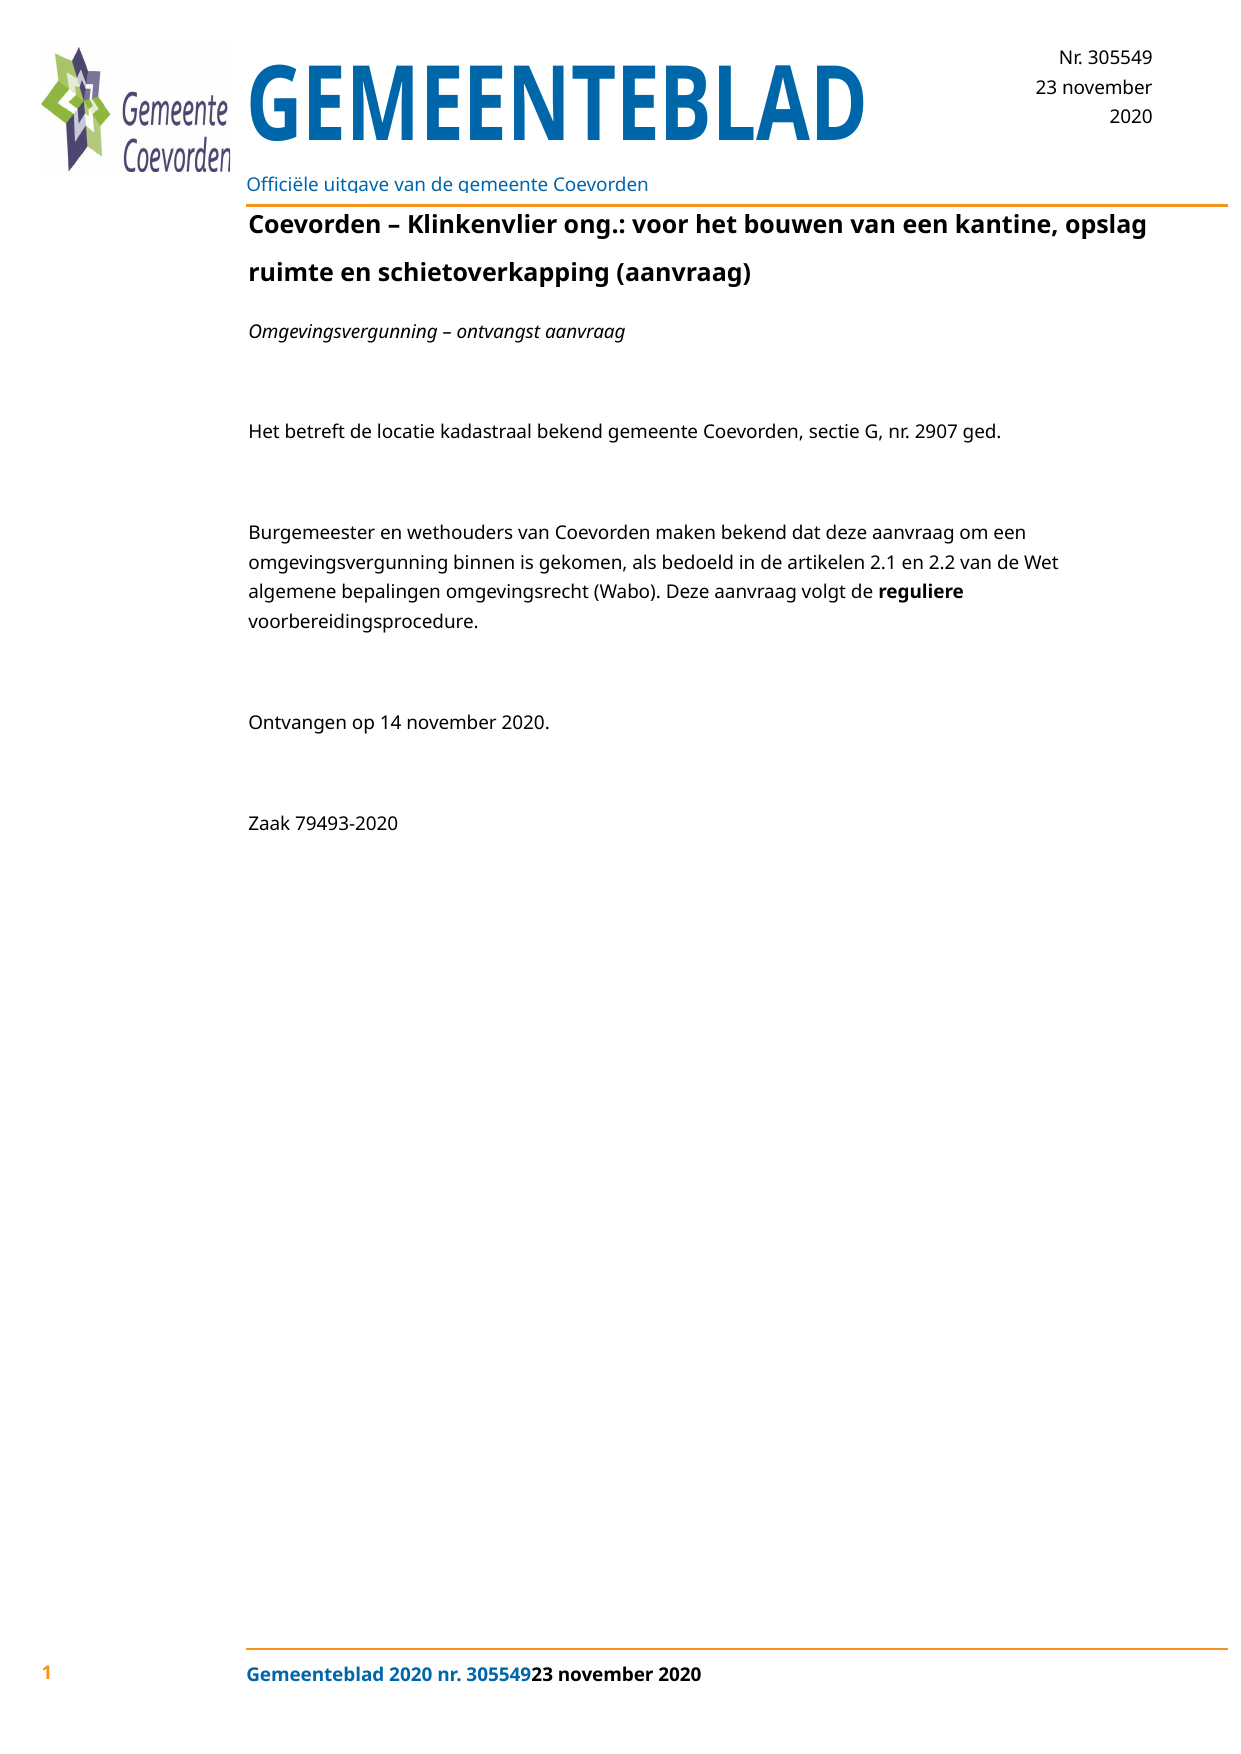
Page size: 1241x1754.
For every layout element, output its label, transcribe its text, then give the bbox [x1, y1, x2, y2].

text Coevorden – Klinkenvlier ong.: voor het bouwen van een kantine, opslag ruimte en schietoverkapping (aanvraag) [248, 207, 1152, 288]
picture [41, 47, 231, 172]
text Het betreft de locatie kadastraal bekend gemeente Coevorden, sectie G, nr. 2907 ged. [248, 419, 1152, 444]
text Omgevingsvergunning – ontvangst aanvraag [248, 318, 1152, 344]
text Burgemeester en wethouders van Coevorden maken bekend dat deze aanvraag om een omgevingsvergunning binnen is gekomen, als bedoeld in de artikelen 2.1 en 2.2 van de Wet algemene bepalingen omgevingsrecht (Wabo). Deze aanvraag volgt de reguliere voorbereidingsprocedure. [248, 519, 1152, 634]
text Zaak 79493-2020 [248, 810, 1152, 836]
text Ontvangen op 14 november 2020. [248, 709, 1152, 735]
